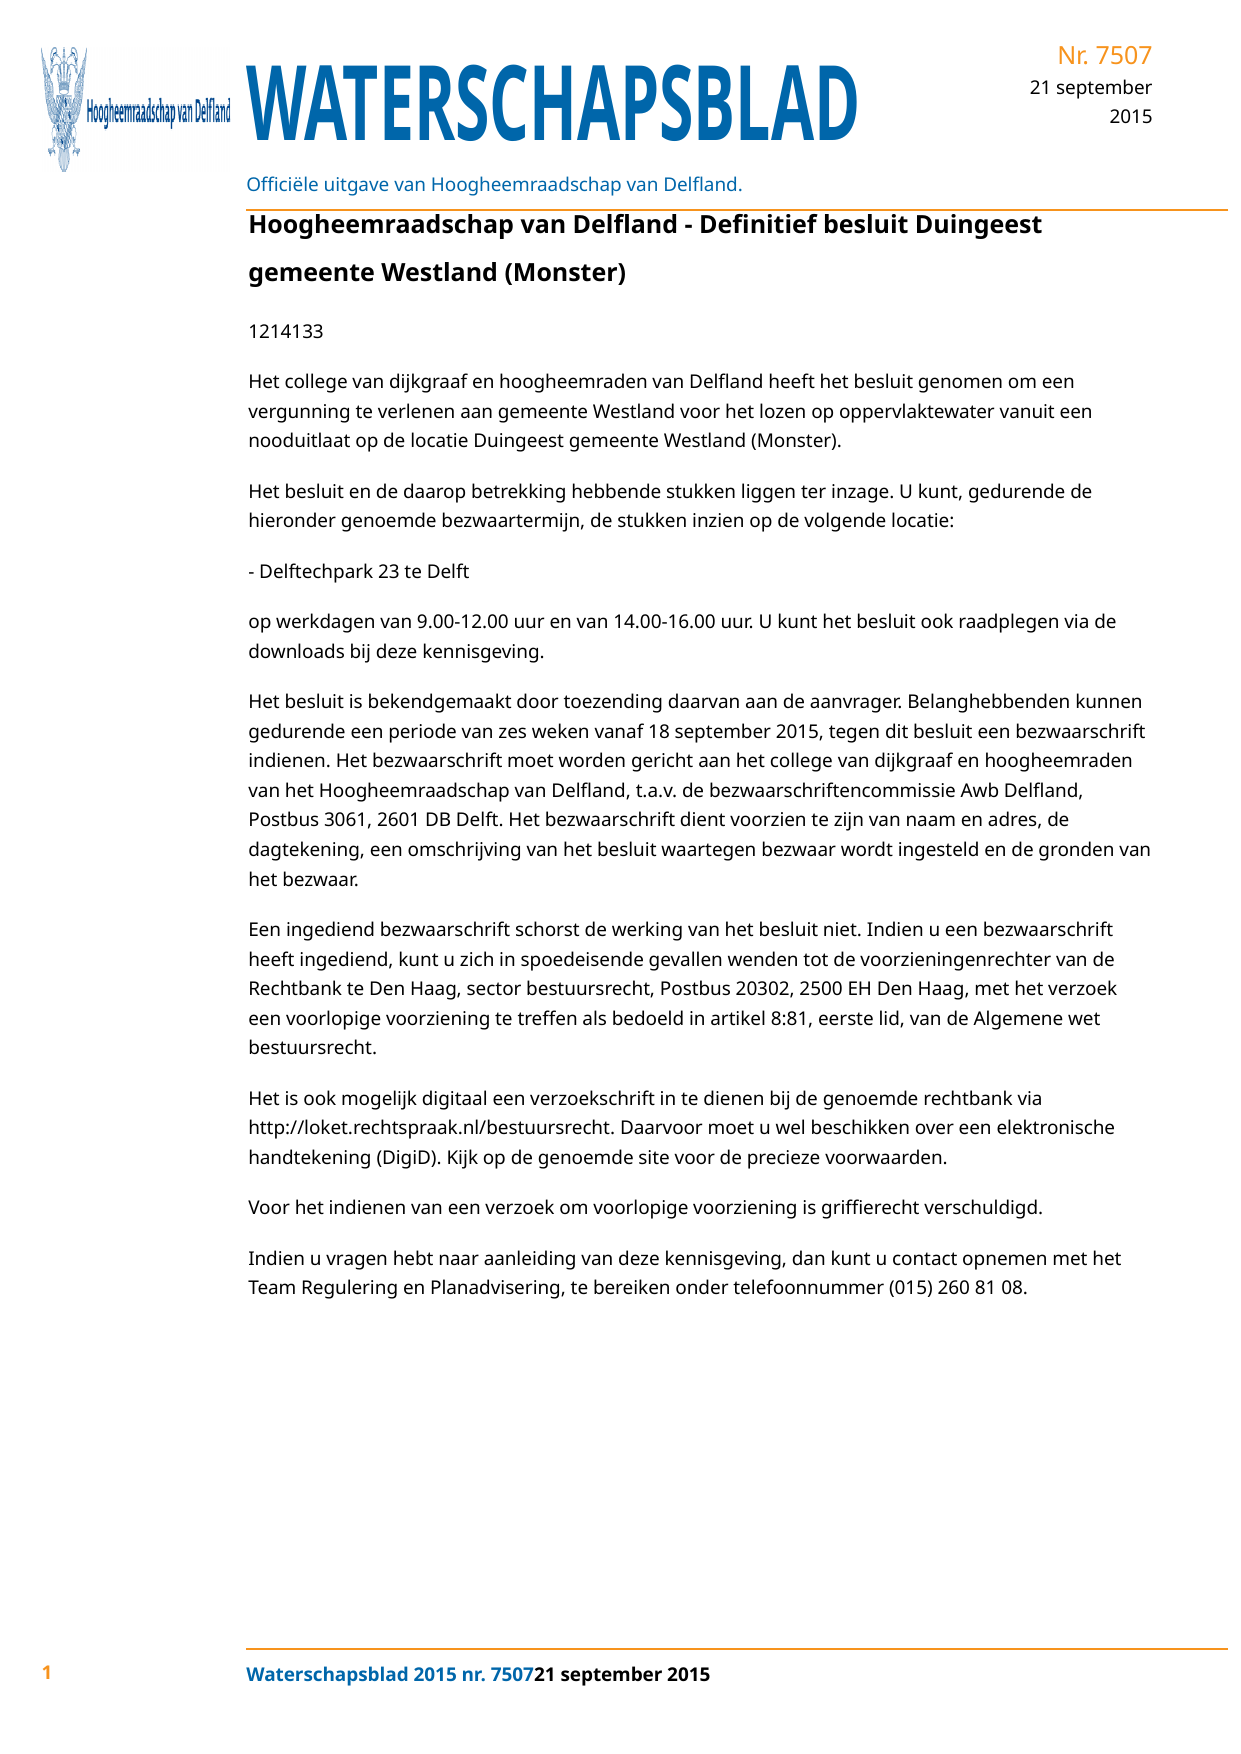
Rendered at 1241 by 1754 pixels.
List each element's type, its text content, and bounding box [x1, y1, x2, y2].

text Het besluit en de daarop betrekking hebbende stukken liggen ter inzage. U kunt, gedurende de hieronder genoemde bezwaartermijn, de stukken inzien op de volgende locatie: [248, 478, 1152, 533]
text Het is ook mogelijk digitaal een verzoekschrift in te dienen bij de genoemde rechtbank via http://loket.rechtspraak.nl/bestuursrecht. Daarvoor moet u wel beschikken over een elektronische handtekening (DigiD). Kijk op de genoemde site voor de precieze voorwaarden. [248, 1085, 1152, 1170]
text Het college van dijkgraaf en hoogheemraden van Delfland heeft het besluit genomen om een vergunning te verlenen aan gemeente Westland voor het lozen op oppervlaktewater vanuit een nooduitlaat op de locatie Duingeest gemeente Westland (Monster). [248, 368, 1152, 453]
text Voor het indienen van een verzoek om voorlopige voorziening is griffierecht verschuldigd. [248, 1194, 1152, 1220]
text Het besluit is bekendgemaakt door toezending daarvan aan de aanvrager. Belanghebbenden kunnen gedurende een periode van zes weken vanaf 18 september 2015, tegen dit besluit een bezwaarschrift indienen. Het bezwaarschrift moet worden gericht aan het college van dijkgraaf en hoogheemraden van het Hoogheemraadschap van Delfland, t.a.v. de bezwaarschriftencommissie Awb Delfland, Postbus 3061, 2601 DB Delft. Het bezwaarschrift dient voorzien te zijn van naam en adres, de dagtekening, een omschrijving van het besluit waartegen bezwaar wordt ingesteld en de gronden van het bezwaar. [248, 688, 1152, 892]
text - Delftechpark 23 te Delft [248, 558, 1152, 584]
text Een ingediend bezwaarschrift schorst de werking van het besluit niet. Indien u een bezwaarschrift heeft ingediend, kunt u zich in spoedeisende gevallen wenden tot de voorzieningenrechter van de Rechtbank te Den Haag, sector bestuursrecht, Postbus 20302, 2500 EH Den Haag, met het verzoek een voorlopige voorziening te treffen als bedoeld in artikel 8:81, eerste lid, van de Algemene wet bestuursrecht. [248, 916, 1152, 1060]
text Indien u vragen hebt naar aanleiding van deze kennisgeving, dan kunt u contact opnemen met het Team Regulering en Planadvisering, te bereiken onder telefoonnummer (015) 260 81 08. [248, 1245, 1152, 1300]
text op werkdagen van 9.00-12.00 uur en van 14.00-16.00 uur. U kunt het besluit ook raadplegen via de downloads bij deze kennisgeving. [248, 608, 1152, 664]
text Hoogheemraadschap van Delfland - Definitief besluit Duingeest gemeente Westland (Monster) [248, 211, 1152, 288]
picture [41, 47, 231, 172]
text 1214133 [248, 318, 1152, 344]
